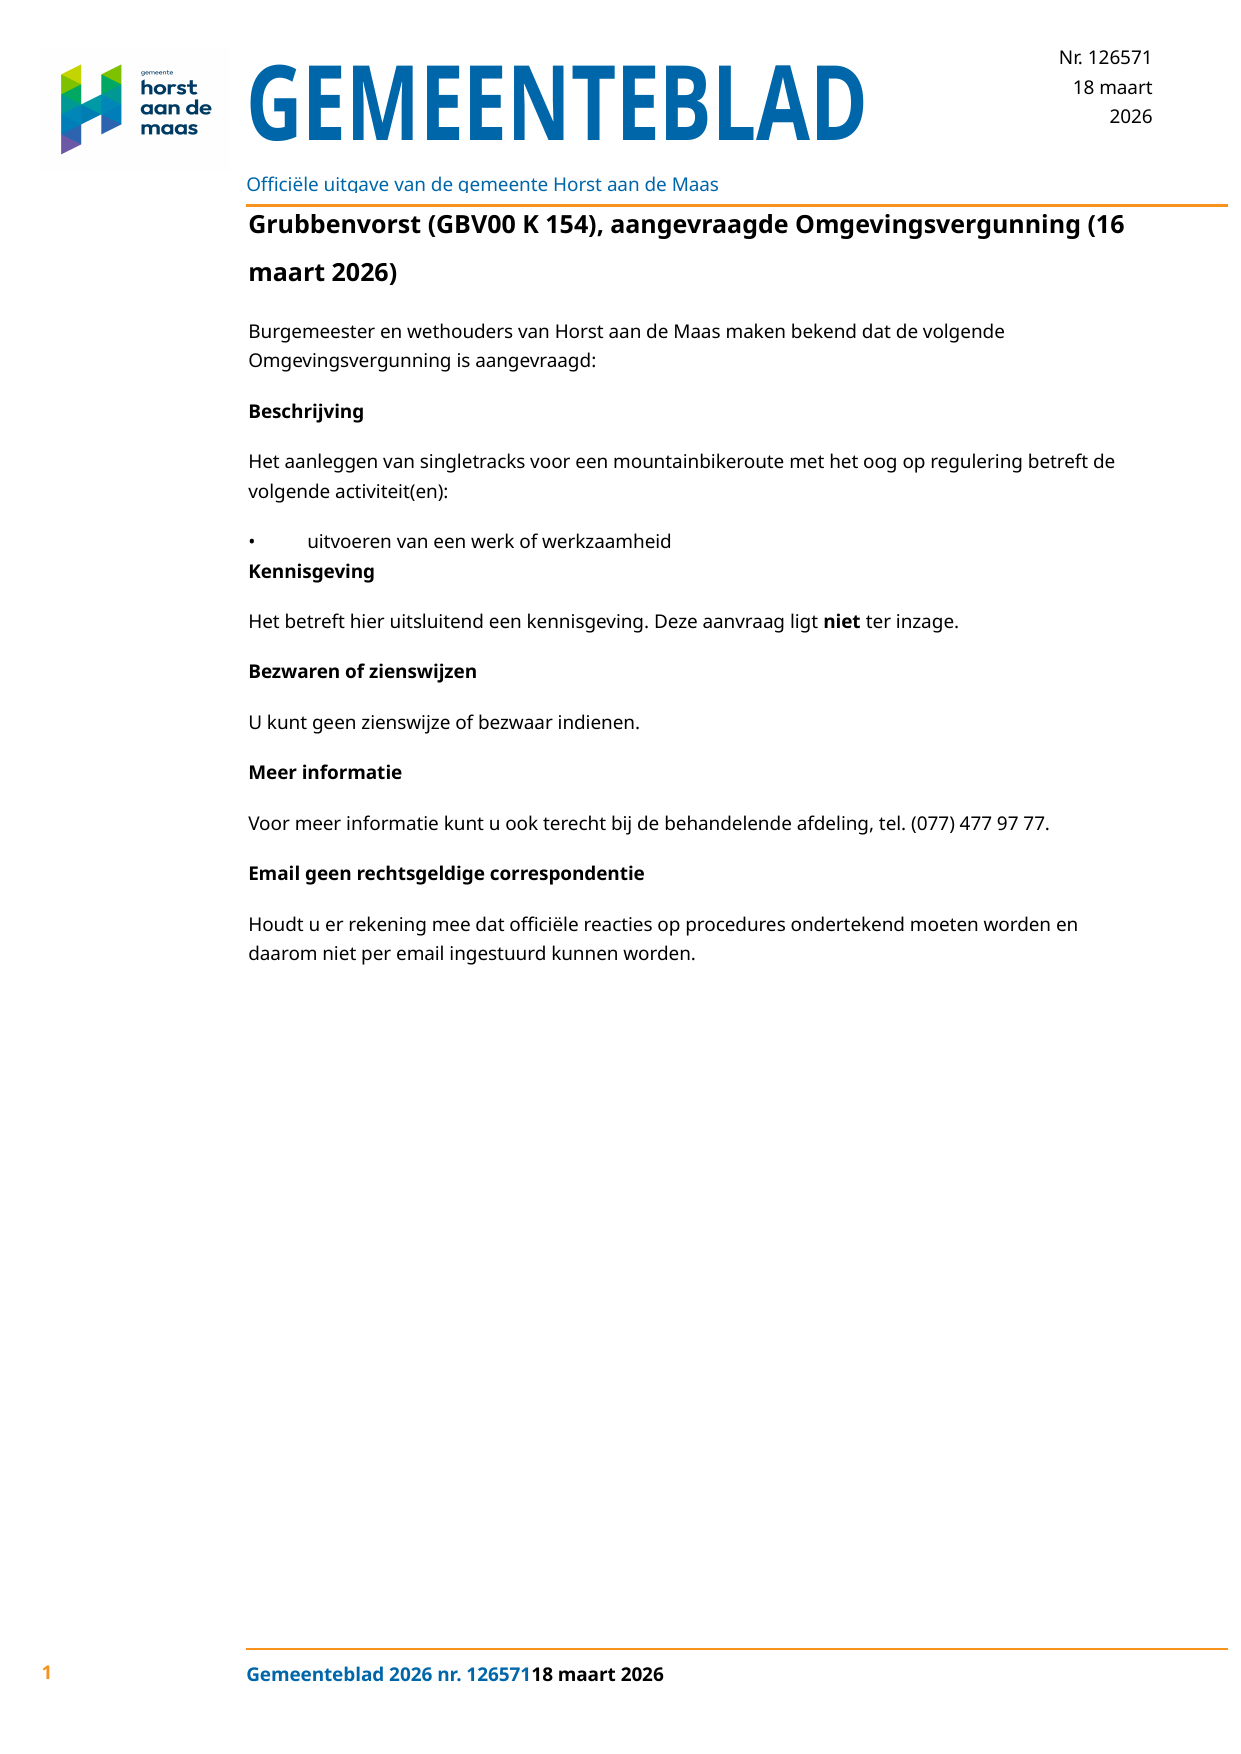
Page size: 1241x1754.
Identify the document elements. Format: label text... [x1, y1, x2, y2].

text Bezwaren of zienswijzen [248, 659, 1152, 684]
text Email geen rechtsgeldige correspondentie [248, 860, 1152, 886]
text Burgemeester en wethouders van Horst aan de Maas maken bekend dat de volgende Omgevingsvergunning is aangevraagd: [248, 318, 1152, 373]
text Het betreft hier uitsluitend een kennisgeving. Deze aanvraag ligt niet ter inzage. [248, 608, 1152, 634]
text U kunt geen zienswijze of bezwaar indienen. [248, 709, 1152, 735]
list uitvoeren van een werk of werkzaamheid [248, 528, 1152, 554]
text Het aanleggen van singletracks voor een mountainbikeroute met het oog op regulering betreft de volgende activiteit(en): [248, 448, 1152, 504]
text Kennisgeving [248, 558, 1152, 584]
text Houdt u er rekening mee dat officiële reacties op procedures ondertekend moeten worden en daarom niet per email ingestuurd kunnen worden. [248, 911, 1152, 966]
text Meer informatie [248, 759, 1152, 785]
text Beschrijving [248, 398, 1152, 424]
text Grubbenvorst (GBV00 K 154), aangevraagde Omgevingsvergunning (16 maart 2026) [248, 207, 1152, 288]
picture [41, 47, 231, 172]
text Voor meer informatie kunt u ook terecht bij de behandelende afdeling, tel. (077) 477 97 77. [248, 810, 1152, 836]
